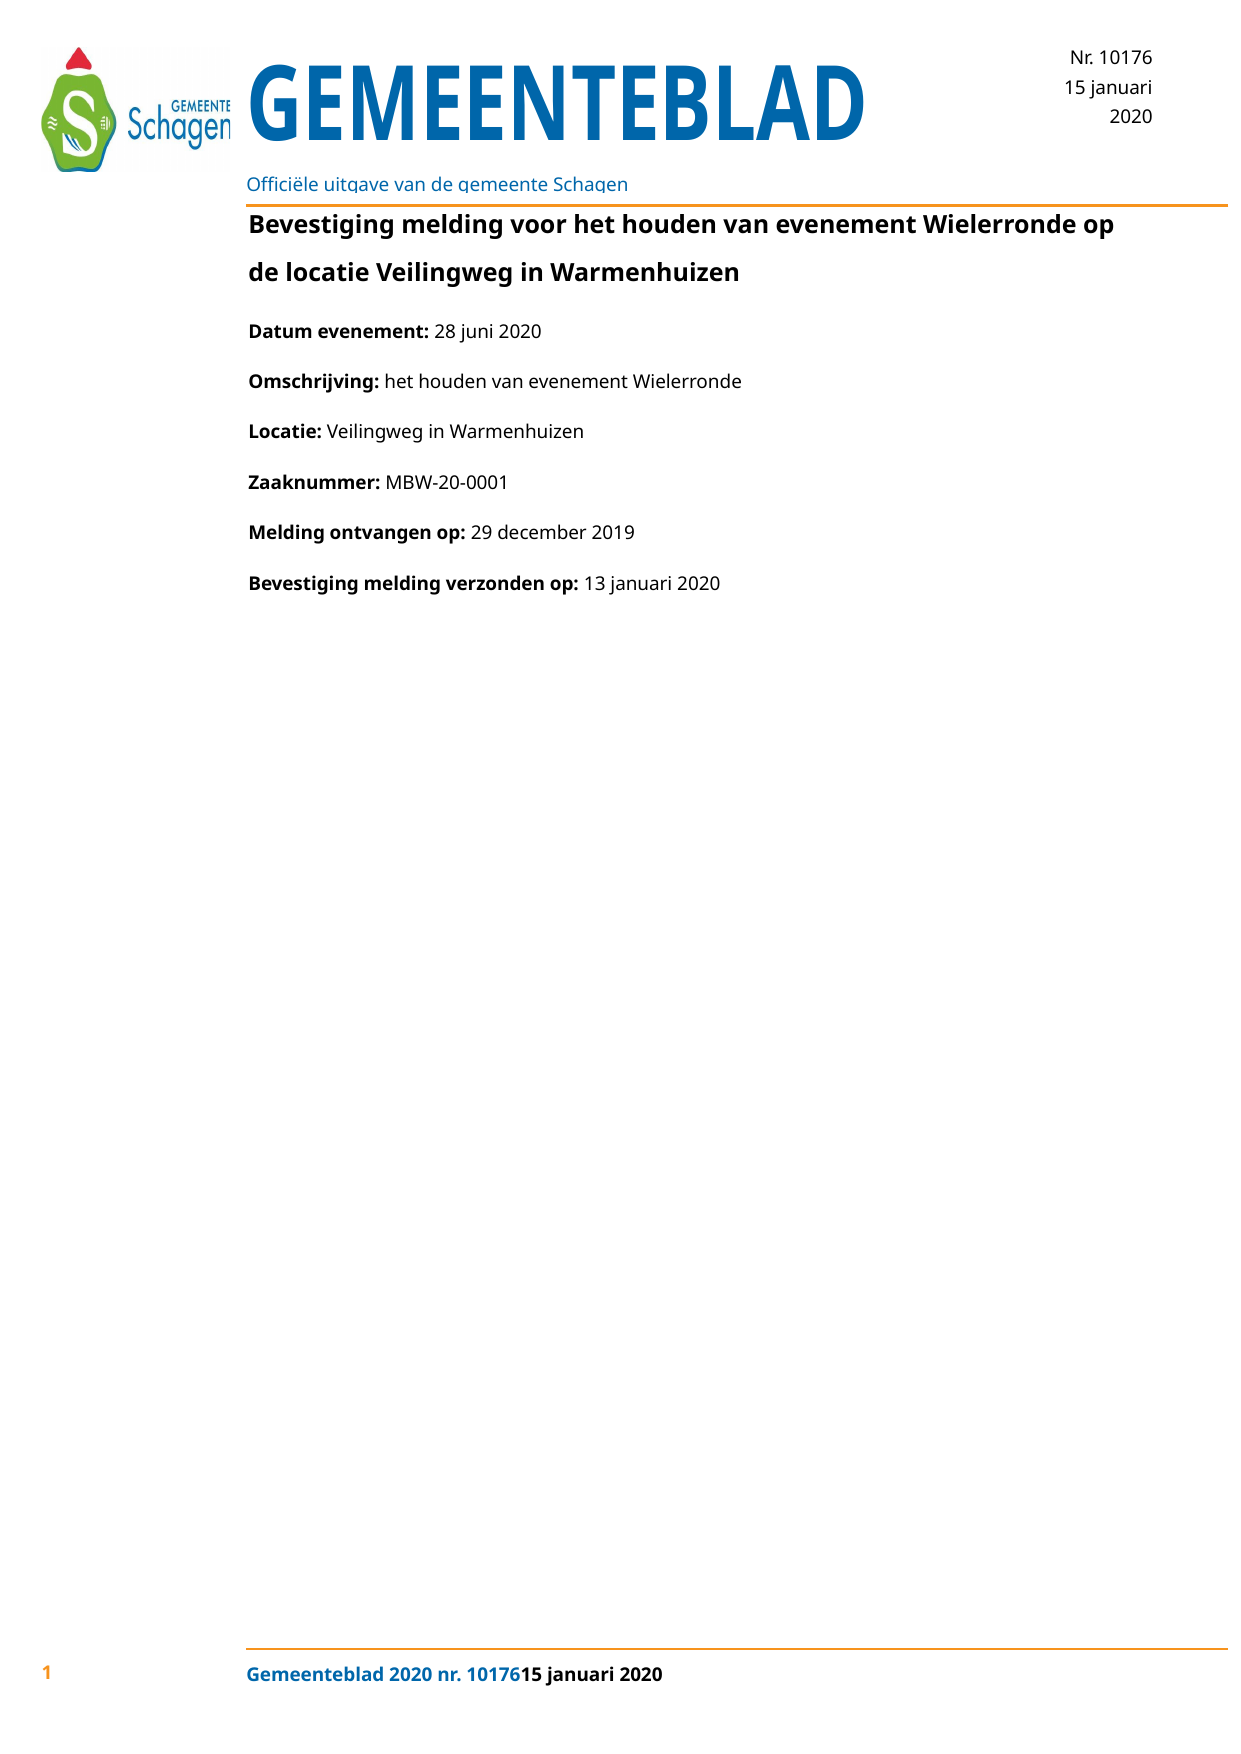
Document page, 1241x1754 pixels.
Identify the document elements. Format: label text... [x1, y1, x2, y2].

text Datum evenement: 28 juni 2020 [248, 318, 1152, 344]
text Omschrijving: het houden van evenement Wielerronde [248, 368, 1152, 394]
text Melding ontvangen op: 29 december 2019 [248, 519, 1152, 545]
text Bevestiging melding voor het houden van evenement Wielerronde op de locatie Veilingweg in Warmenhuizen [248, 207, 1152, 288]
text Locatie: Veilingweg in Warmenhuizen [248, 419, 1152, 444]
picture [41, 47, 231, 172]
text Bevestiging melding verzonden op: 13 januari 2020 [248, 570, 1152, 596]
text Zaaknummer: MBW-20-0001 [248, 469, 1152, 495]
